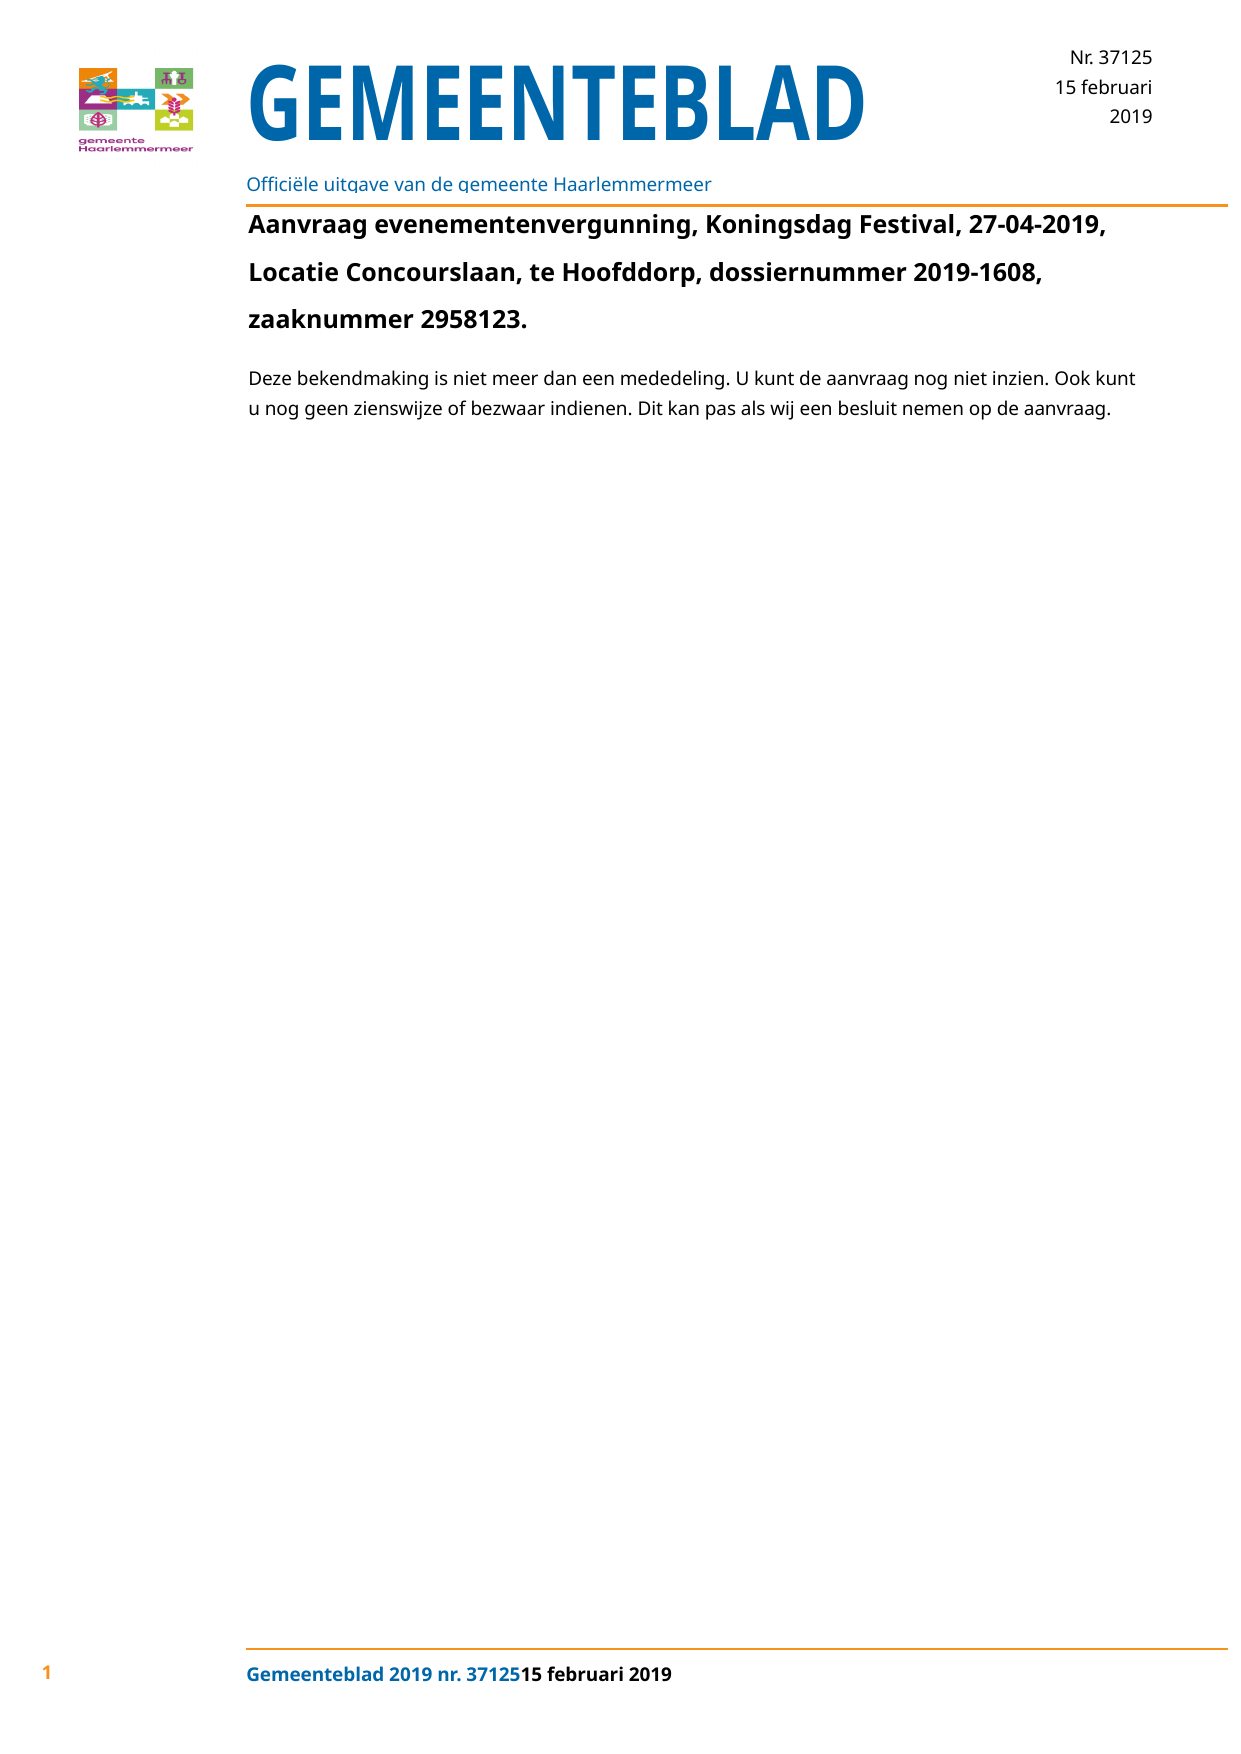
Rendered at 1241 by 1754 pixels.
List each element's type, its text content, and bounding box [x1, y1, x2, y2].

picture [41, 47, 231, 172]
text Aanvraag evenementenvergunning, Koningsdag Festival, 27-04-2019, Locatie Concourslaan, te Hoofddorp, dossiernummer 2019-1608, zaaknummer 2958123. [248, 207, 1152, 336]
text Deze bekendmaking is niet meer dan een mededeling. U kunt de aanvraag nog niet inzien. Ook kunt u nog geen zienswijze of bezwaar indienen. Dit kan pas als wij een besluit nemen op de aanvraag. [248, 366, 1152, 421]
